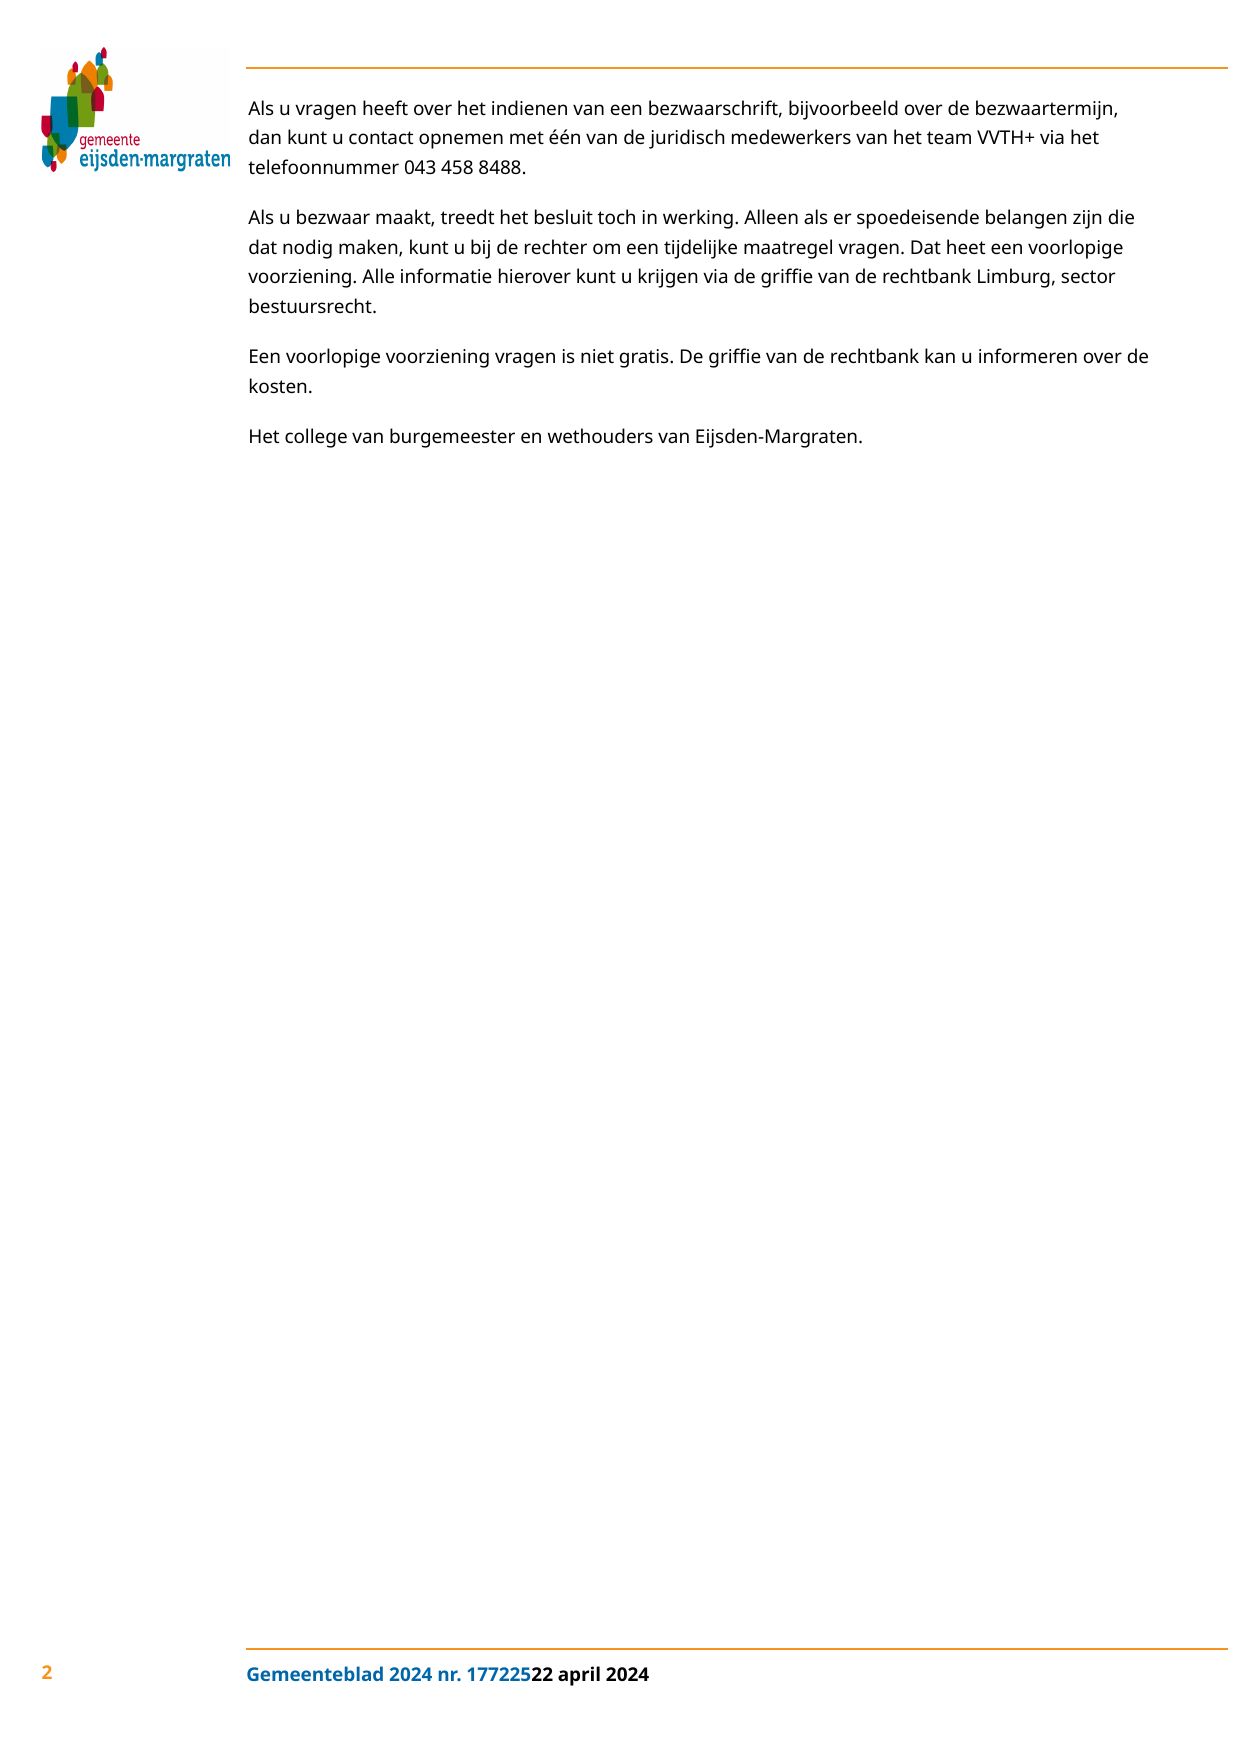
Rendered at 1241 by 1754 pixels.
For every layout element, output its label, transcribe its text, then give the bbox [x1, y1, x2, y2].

picture [41, 47, 231, 172]
text Als u bezwaar maakt, treedt het besluit toch in werking. Alleen als er spoedeisende belangen zijn die dat nodig maken, kunt u bij de rechter om een tijdelijke maatregel vragen. Dat heet een voorlopige voorziening. Alle informatie hierover kunt u krijgen via de griffie van de rechtbank Limburg, sector bestuursrecht. [248, 204, 1152, 319]
text Het college van burgemeester en wethouders van Eijsden-Margraten. [248, 423, 1152, 449]
text Als u vragen heeft over het indienen van een bezwaarschrift, bijvoorbeeld over de bezwaartermijn, dan kunt u contact opnemen met één van de juridisch medewerkers van het team VVTH+ via het telefoonnummer 043 458 8488. [248, 95, 1152, 180]
text Een voorlopige voorziening vragen is niet gratis. De griffie van de rechtbank kan u informeren over de kosten. [248, 343, 1152, 399]
